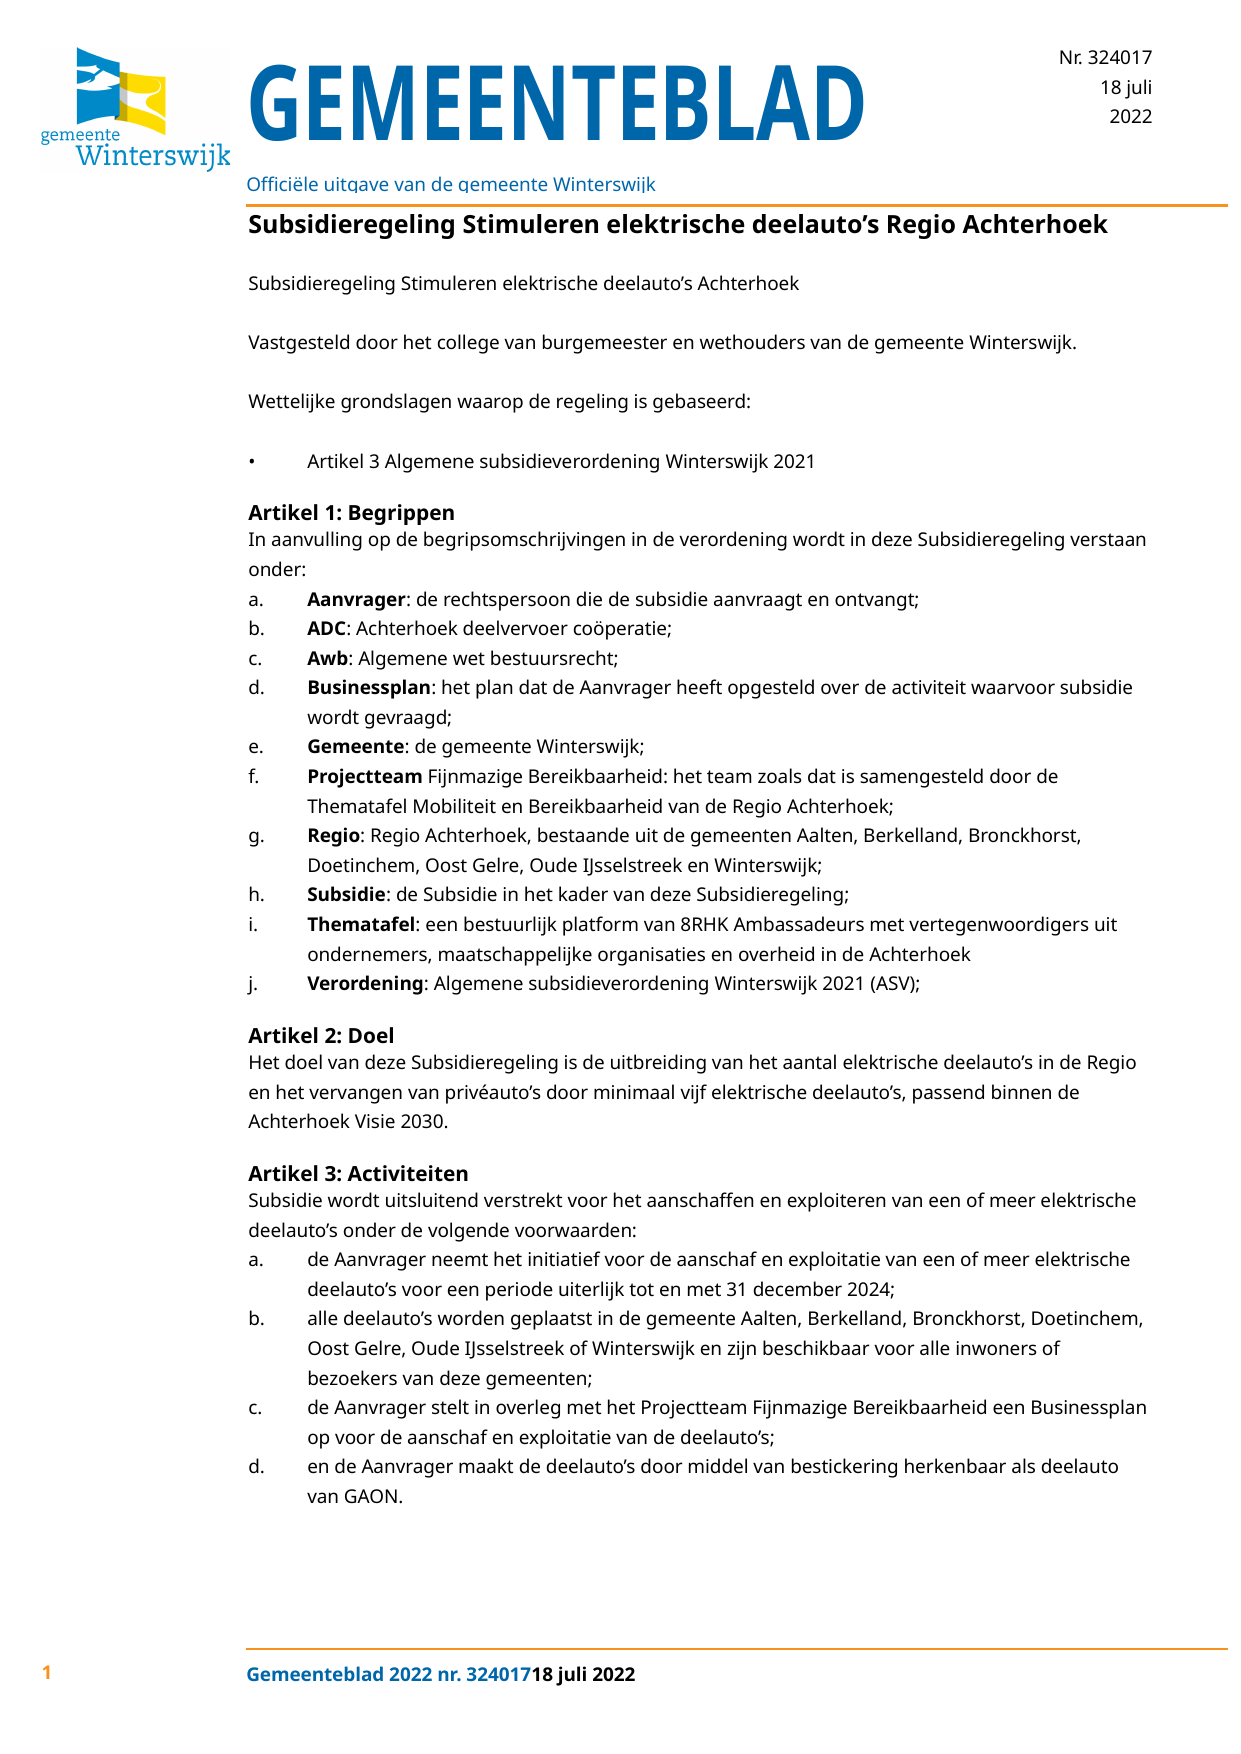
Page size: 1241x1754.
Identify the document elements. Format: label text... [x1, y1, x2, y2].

list Thematafel: een bestuurlijk platform van 8RHK Ambassadeurs met vertegenwoordigers uit ondernemers, maatschappelijke organisaties en overheid in de Achterhoek [248, 911, 1152, 967]
list Aanvrager: de rechtspersoon die de subsidie aanvraagt en ontvangt; [248, 586, 1152, 612]
list en de Aanvrager maakt de deelauto’s door middel van bestickering herkenbaar als deelauto van GAON. [248, 1453, 1152, 1509]
text Artikel 1: Begrippen [248, 498, 1152, 527]
text Wettelijke grondslagen waarop de regeling is gebaseerd: [248, 389, 1152, 414]
picture [225, 153, 231, 162]
list Awb: Algemene wet bestuursrecht; [248, 645, 1152, 671]
list de Aanvrager neemt het initiatief voor de aanschaf en exploitatie van een of meer elektrische deelauto’s voor een periode uiterlijk tot en met 31 december 2024; [248, 1246, 1152, 1302]
text Artikel 2: Doel [248, 1021, 1152, 1049]
list Subsidie: de Subsidie in het kader van deze Subsidieregeling; [248, 882, 1152, 907]
list de Aanvrager stelt in overleg met het Projectteam Fijnmazige Bereikbaarheid een Businessplan op voor de aanschaf en exploitatie van de deelauto’s; [248, 1394, 1152, 1450]
picture [41, 47, 231, 172]
text Subsidieregeling Stimuleren elektrische deelauto’s Achterhoek [248, 270, 1152, 296]
text Vastgesteld door het college van burgemeester en wethouders van de gemeente Winterswijk. [248, 329, 1152, 355]
list alle deelauto’s worden geplaatst in de gemeente Aalten, Berkelland, Bronckhorst, Doetinchem, Oost Gelre, Oude IJsselstreek of Winterswijk en zijn beschikbaar voor alle inwoners of bezoekers van deze gemeenten; [248, 1306, 1152, 1391]
list ADC: Achterhoek deelvervoer coöperatie; [248, 615, 1152, 641]
list Projectteam Fijnmazige Bereikbaarheid: het team zoals dat is samengesteld door de Thematafel Mobiliteit en Bereikbaarheid van de Regio Achterhoek; [248, 763, 1152, 819]
text Subsidie wordt uitsluitend verstrekt voor het aanschaffen en exploiteren van een of meer elektrische deelauto’s onder de volgende voorwaarden: [248, 1187, 1152, 1243]
list Verordening: Algemene subsidieverordening Winterswijk 2021 (ASV); [248, 970, 1152, 996]
list Artikel 3 Algemene subsidieverordening Winterswijk 2021 [248, 448, 1152, 473]
list Regio: Regio Achterhoek, bestaande uit de gemeenten Aalten, Berkelland, Bronckhorst, Doetinchem, Oost Gelre, Oude IJsselstreek en Winterswijk; [248, 822, 1152, 878]
text Artikel 3: Activiteiten [248, 1159, 1152, 1187]
list Gemeente: de gemeente Winterswijk; [248, 734, 1152, 759]
text Het doel van deze Subsidieregeling is de uitbreiding van het aantal elektrische deelauto’s in de Regio en het vervangen van privéauto’s door minimaal vijf elektrische deelauto’s, passend binnen de Achterhoek Visie 2030. [248, 1049, 1152, 1134]
list Businessplan: het plan dat de Aanvrager heeft opgesteld over de activiteit waarvoor subsidie wordt gevraagd; [248, 674, 1152, 730]
text In aanvulling op de begripsomschrijvingen in de verordening wordt in deze Subsidieregeling verstaan onder: [248, 527, 1152, 582]
text Subsidieregeling Stimuleren elektrische deelauto’s Regio Achterhoek [248, 207, 1152, 241]
